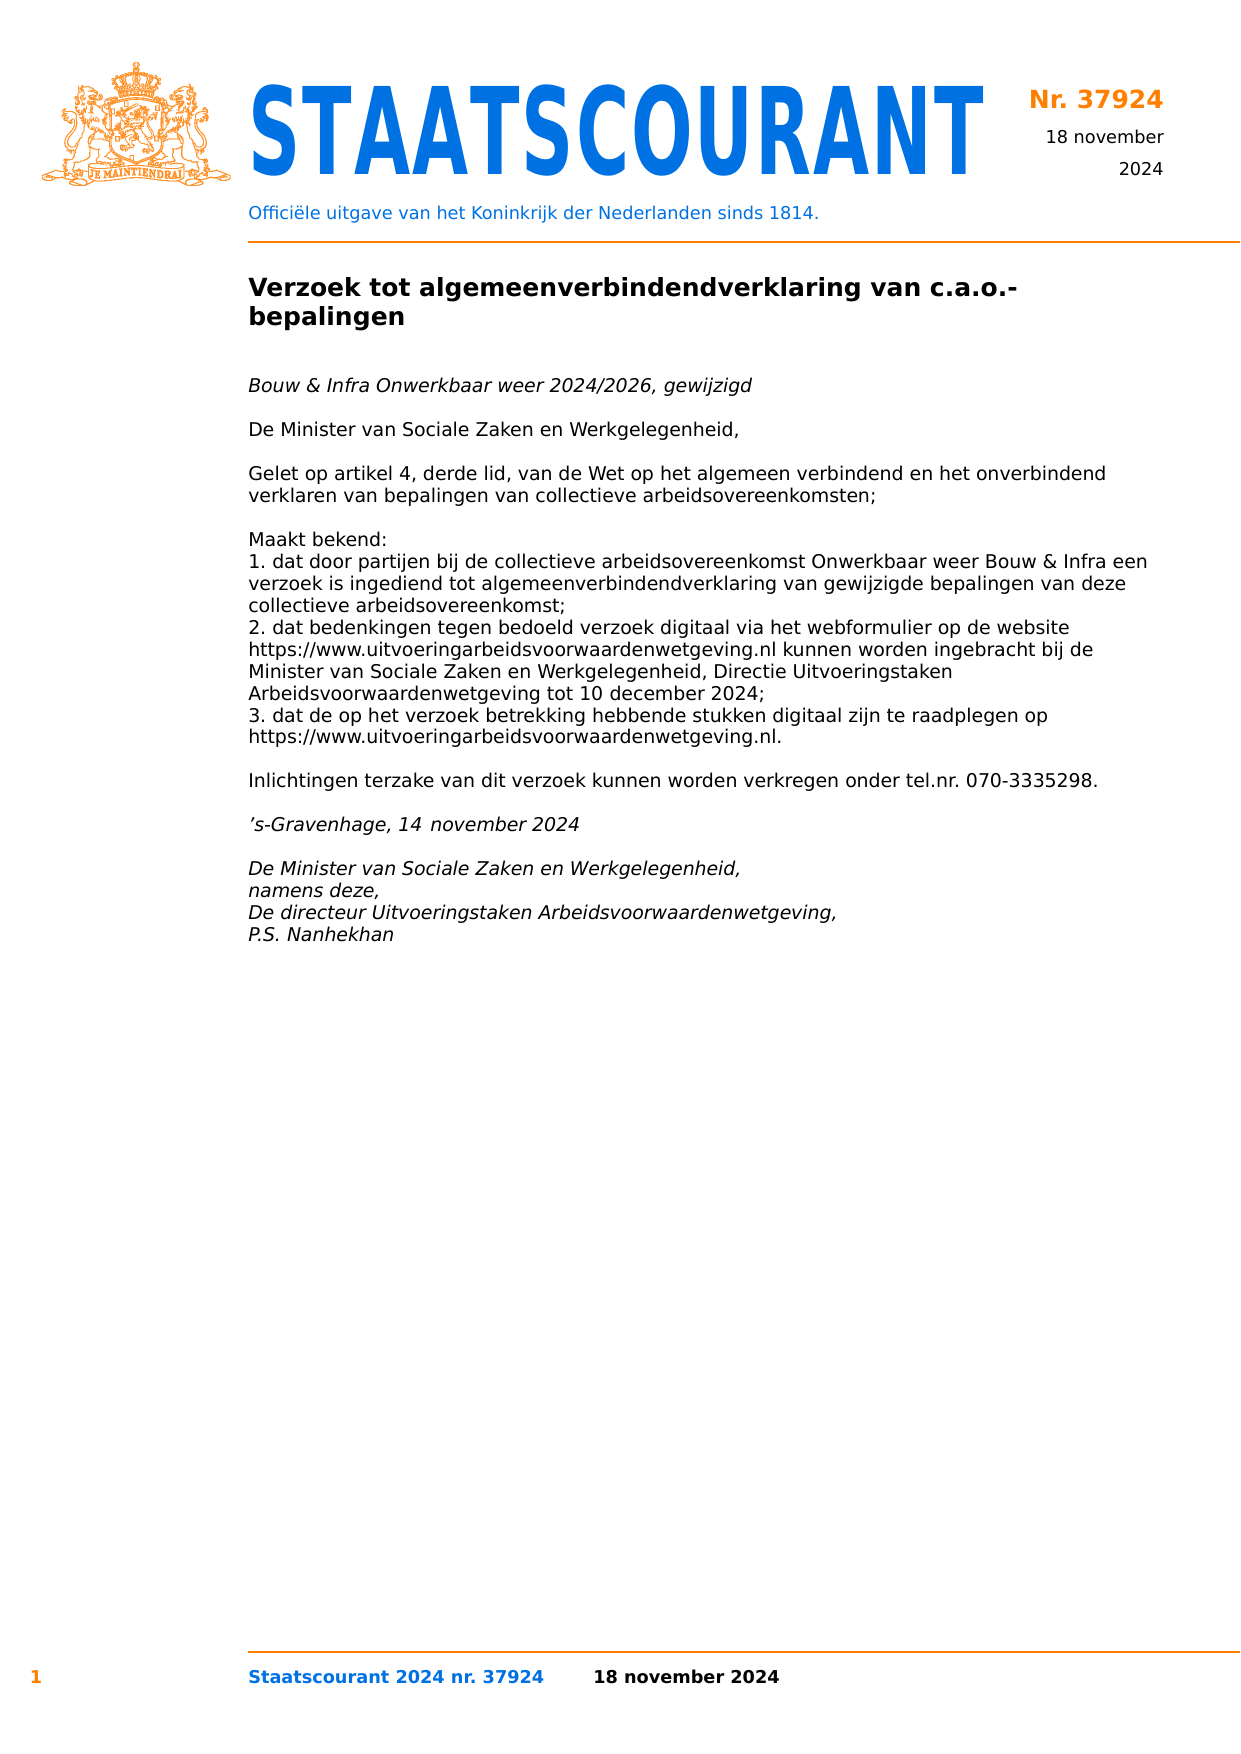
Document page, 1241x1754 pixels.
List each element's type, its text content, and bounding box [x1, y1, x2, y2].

table_cell 2024 [998, 153, 1240, 203]
table_cell 18 november [998, 121, 1240, 153]
text Inlichtingen terzake van dit verzoek kunnen worden verkregen onder tel.nr. 070-3335298. [248, 770, 1163, 792]
picture [41, 62, 231, 186]
table_header [25, 62, 248, 241]
table_cell Officiële uitgave van het Koninkrijk der Nederlanden sinds 1814. [248, 203, 1240, 241]
text Bouw & Infra Onwerkbaar weer 2024/2026, gewijzigd [248, 375, 1163, 397]
text ’s-Gravenhage, 14 november 2024 [248, 814, 1163, 836]
table_header Nr. 37924 [998, 62, 1240, 121]
text De Minister van Sociale Zaken en Werkgelegenheid, [248, 419, 1163, 441]
text Maakt bekend: [248, 529, 1163, 551]
table_header STAATSCOURANT [248, 62, 998, 203]
subtitle Verzoek tot algemeenverbindendverklaring van c.a.o.-bepalingen [248, 273, 1163, 331]
text De Minister van Sociale Zaken en Werkgelegenheid, namens deze, De directeur Uitvoeringstaken Arbeidsvoorwaardenwetgeving, P.S. Nanhekhan [248, 858, 1163, 946]
text 3. dat de op het verzoek betrekking hebbende stukken digitaal zijn te raadplegen op https://www.uitvoeringarbeidsvoorwaardenwetgeving.nl. [248, 704, 1163, 748]
text 1. dat door partijen bij de collectieve arbeidsovereenkomst Onwerkbaar weer Bouw & Infra een verzoek is ingediend tot algemeenverbindendverklaring van gewijzigde bepalingen van deze collectieve arbeidsovereenkomst; [248, 551, 1163, 617]
text Gelet op artikel 4, derde lid, van de Wet op het algemeen verbindend en het onverbindend verklaren van bepalingen van collectieve arbeidsovereenkomsten; [248, 463, 1163, 507]
text 2. dat bedenkingen tegen bedoeld verzoek digitaal via het webformulier op de website https://www.uitvoeringarbeidsvoorwaardenwetgeving.nl kunnen worden ingebracht bij de Minister van Sociale Zaken en Werkgelegenheid, Directie Uitvoeringstaken Arbeidsvoorwaardenwetgeving tot 10 december 2024; [248, 617, 1163, 704]
